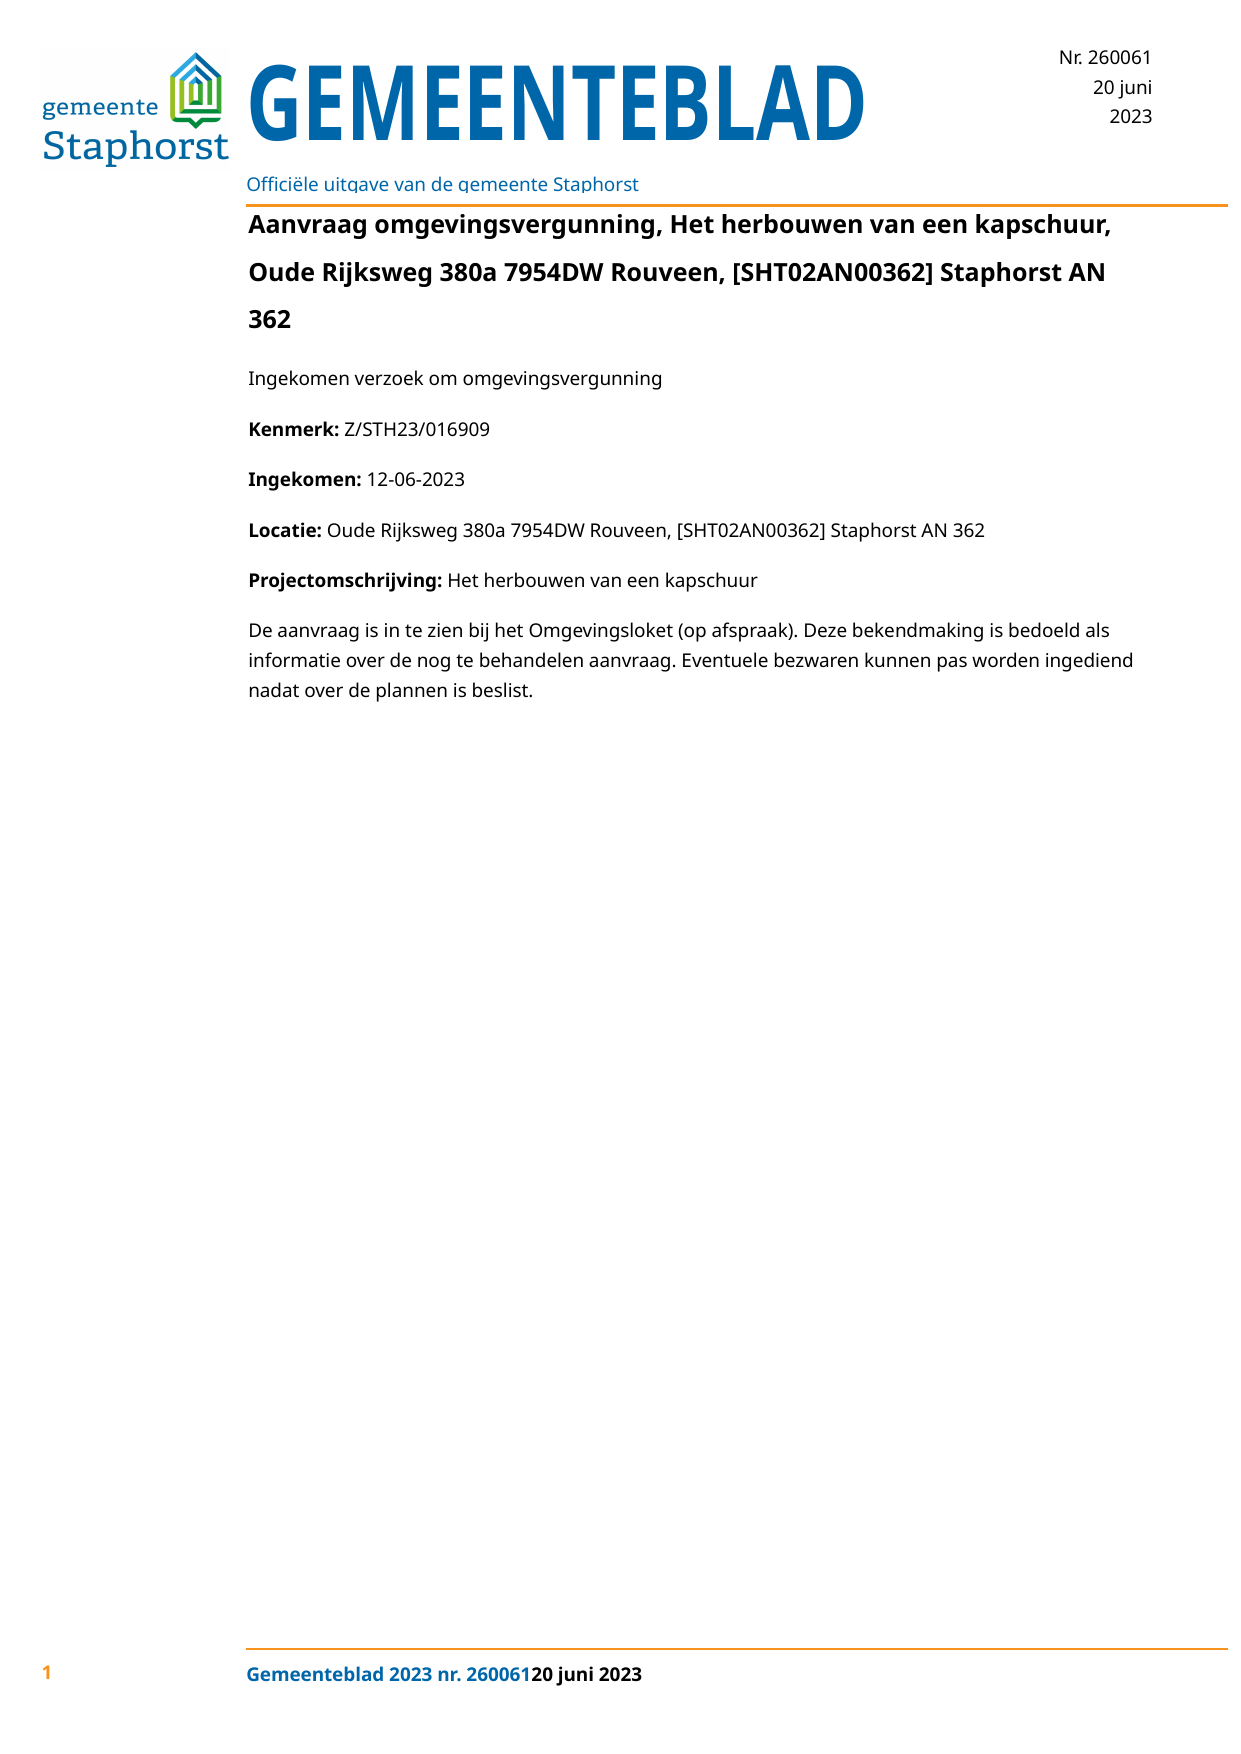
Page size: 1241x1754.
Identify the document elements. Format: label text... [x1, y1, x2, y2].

text Ingekomen verzoek om omgevingsvergunning [248, 366, 1152, 391]
text Aanvraag omgevingsvergunning, Het herbouwen van een kapschuur, Oude Rijksweg 380a 7954DW Rouveen, [SHT02AN00362] Staphorst AN 362 [248, 207, 1152, 336]
text De aanvraag is in te zien bij het Omgevingsloket (op afspraak). Deze bekendmaking is bedoeld als informatie over de nog te behandelen aanvraag. Eventuele bezwaren kunnen pas worden ingediend nadat over de plannen is beslist. [248, 618, 1152, 702]
text Projectomschrijving: Het herbouwen van een kapschuur [248, 567, 1152, 593]
picture [41, 47, 231, 172]
text Locatie: Oude Rijksweg 380a 7954DW Rouveen, [SHT02AN00362] Staphorst AN 362 [248, 517, 1152, 542]
text Ingekomen: 12-06-2023 [248, 466, 1152, 492]
text Kenmerk: Z/STH23/016909 [248, 416, 1152, 442]
